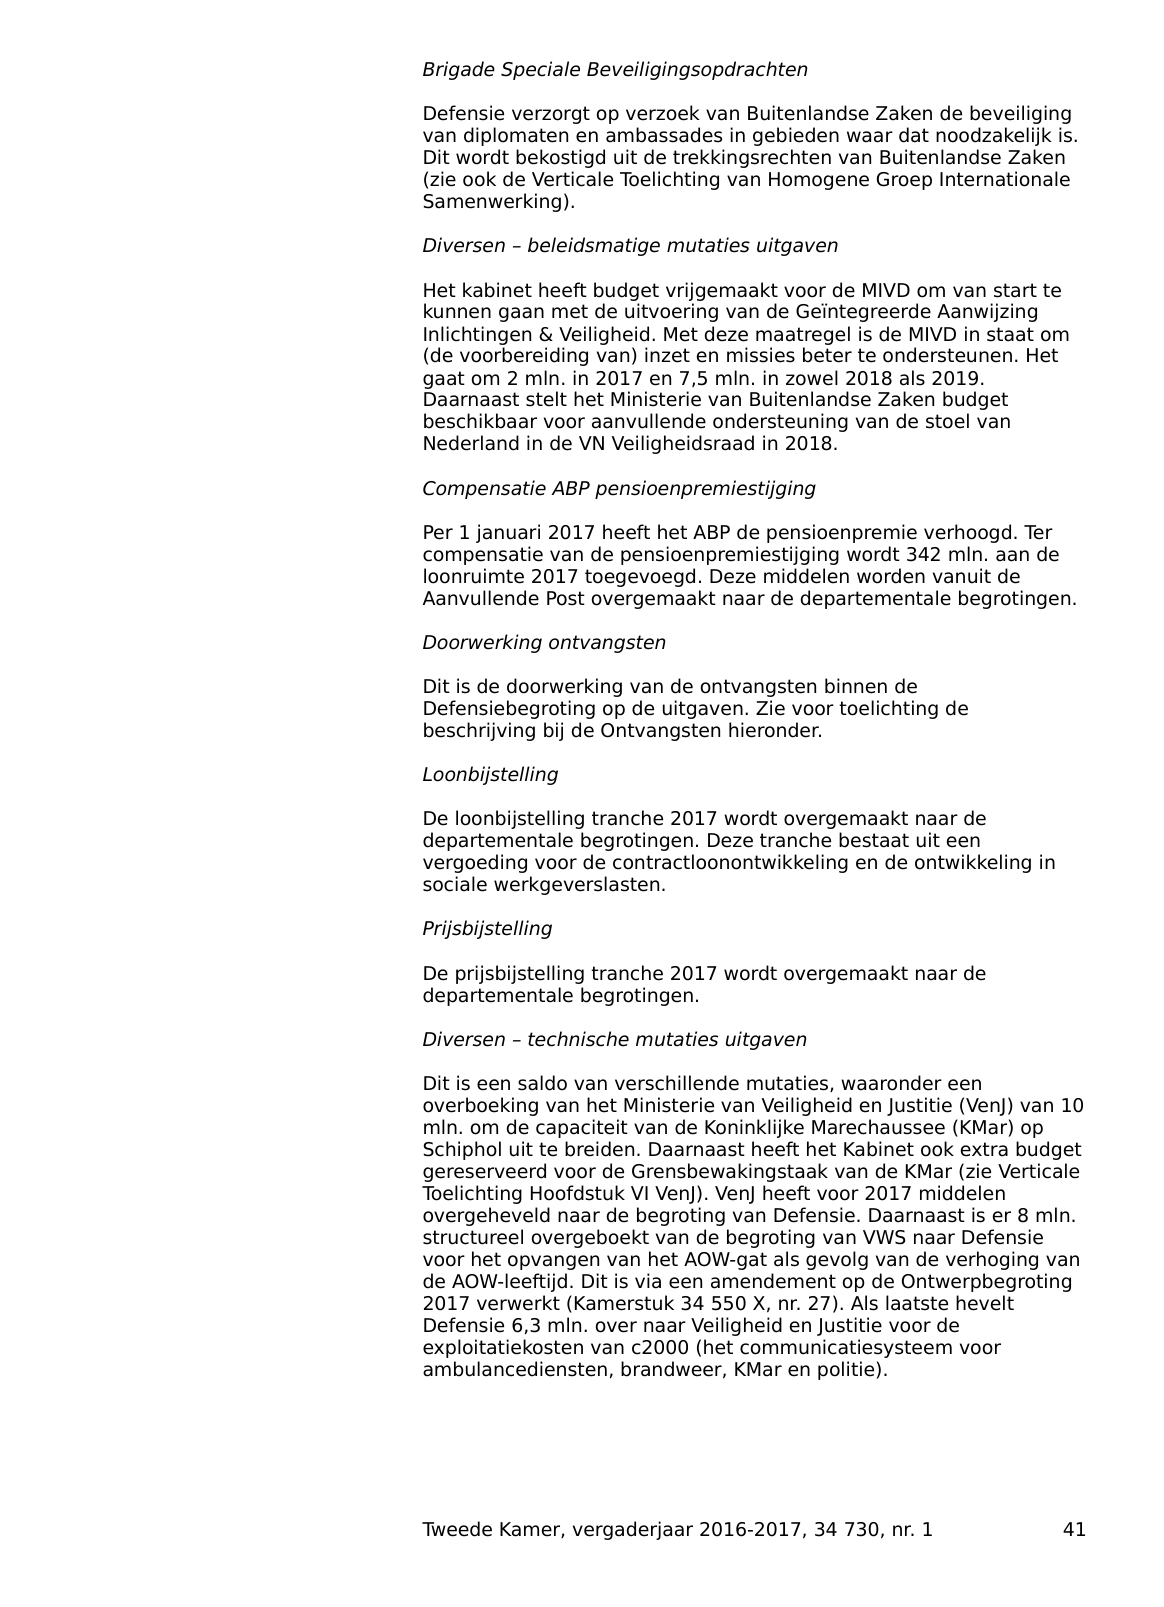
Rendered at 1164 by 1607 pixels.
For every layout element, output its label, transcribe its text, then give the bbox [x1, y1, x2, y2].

text Dit is een saldo van verschillende mutaties, waaronder een overboeking van het Ministerie van Veiligheid en Justitie (VenJ) van 10 mln. om de capaciteit van de Koninklijke Marechaussee (KMar) op Schiphol uit te breiden. Daarnaast heeft het Kabinet ook extra budget gereserveerd voor de Grensbewakingstaak van de KMar (zie Verticale Toelichting Hoofdstuk VI VenJ). VenJ heeft voor 2017 middelen overgeheveld naar de begroting van Defensie. Daarnaast is er 8 mln. structureel overgeboekt van de begroting van VWS naar Defensie voor het opvangen van het AOW-gat als gevolg van de verhoging van de AOW-leeftijd. Dit is via een amendement op de Ontwerpbegroting 2017 verwerkt (Kamerstuk 34 550 X, nr. 27). Als laatste hevelt Defensie 6,3 mln. over naar Veiligheid en Justitie voor de exploitatiekosten van c2000 (het communicatiesysteem voor ambulancediensten, brandweer, KMar en politie). [422, 1073, 1087, 1381]
subtitle Loonbijstelling [422, 764, 1087, 786]
subtitle Diversen – technische mutaties uitgaven [422, 1029, 1087, 1051]
subtitle Prijsbijstelling [422, 918, 1087, 940]
subtitle Diversen – beleidsmatige mutaties uitgaven [422, 235, 1087, 257]
text Dit is de doorwerking van de ontvangsten binnen de Defensiebegroting op de uitgaven. Zie voor toelichting de beschrijving bij de Ontvangsten hieronder. [422, 676, 1087, 742]
subtitle Brigade Speciale Beveiligingsopdrachten [422, 59, 1087, 81]
subtitle Compensatie ABP pensioenpremiestijging [422, 477, 1087, 499]
text De prijsbijstelling tranche 2017 wordt overgemaakt naar de departementale begrotingen. [422, 962, 1087, 1006]
text De loonbijstelling tranche 2017 wordt overgemaakt naar de departementale begrotingen. Deze tranche bestaat uit een vergoeding voor de contractloonontwikkeling en de ontwikkeling in sociale werkgeverslasten. [422, 808, 1087, 896]
text Defensie verzorgt op verzoek van Buitenlandse Zaken de beveiliging van diplomaten en ambassades in gebieden waar dat noodzakelijk is. Dit wordt bekostigd uit de trekkingsrechten van Buitenlandse Zaken (zie ook de Verticale Toelichting van Homogene Groep Internationale Samenwerking). [422, 103, 1087, 213]
subtitle Doorwerking ontvangsten [422, 632, 1087, 654]
text Per 1 januari 2017 heeft het ABP de pensioenpremie verhoogd. Ter compensatie van de pensioenpremiestijging wordt 342 mln. aan de loonruimte 2017 toegevoegd. Deze middelen worden vanuit de Aanvullende Post overgemaakt naar de departementale begrotingen. [422, 522, 1087, 609]
text Het kabinet heeft budget vrijgemaakt voor de MIVD om van start te kunnen gaan met de uitvoering van de Geïntegreerde Aanwijzing Inlichtingen & Veiligheid. Met deze maatregel is de MIVD in staat om (de voorbereiding van) inzet en missies beter te ondersteunen. Het gaat om 2 mln. in 2017 en 7,5 mln. in zowel 2018 als 2019. Daarnaast stelt het Ministerie van Buitenlandse Zaken budget beschikbaar voor aanvullende ondersteuning van de stoel van Nederland in de VN Veiligheidsraad in 2018. [422, 279, 1087, 455]
